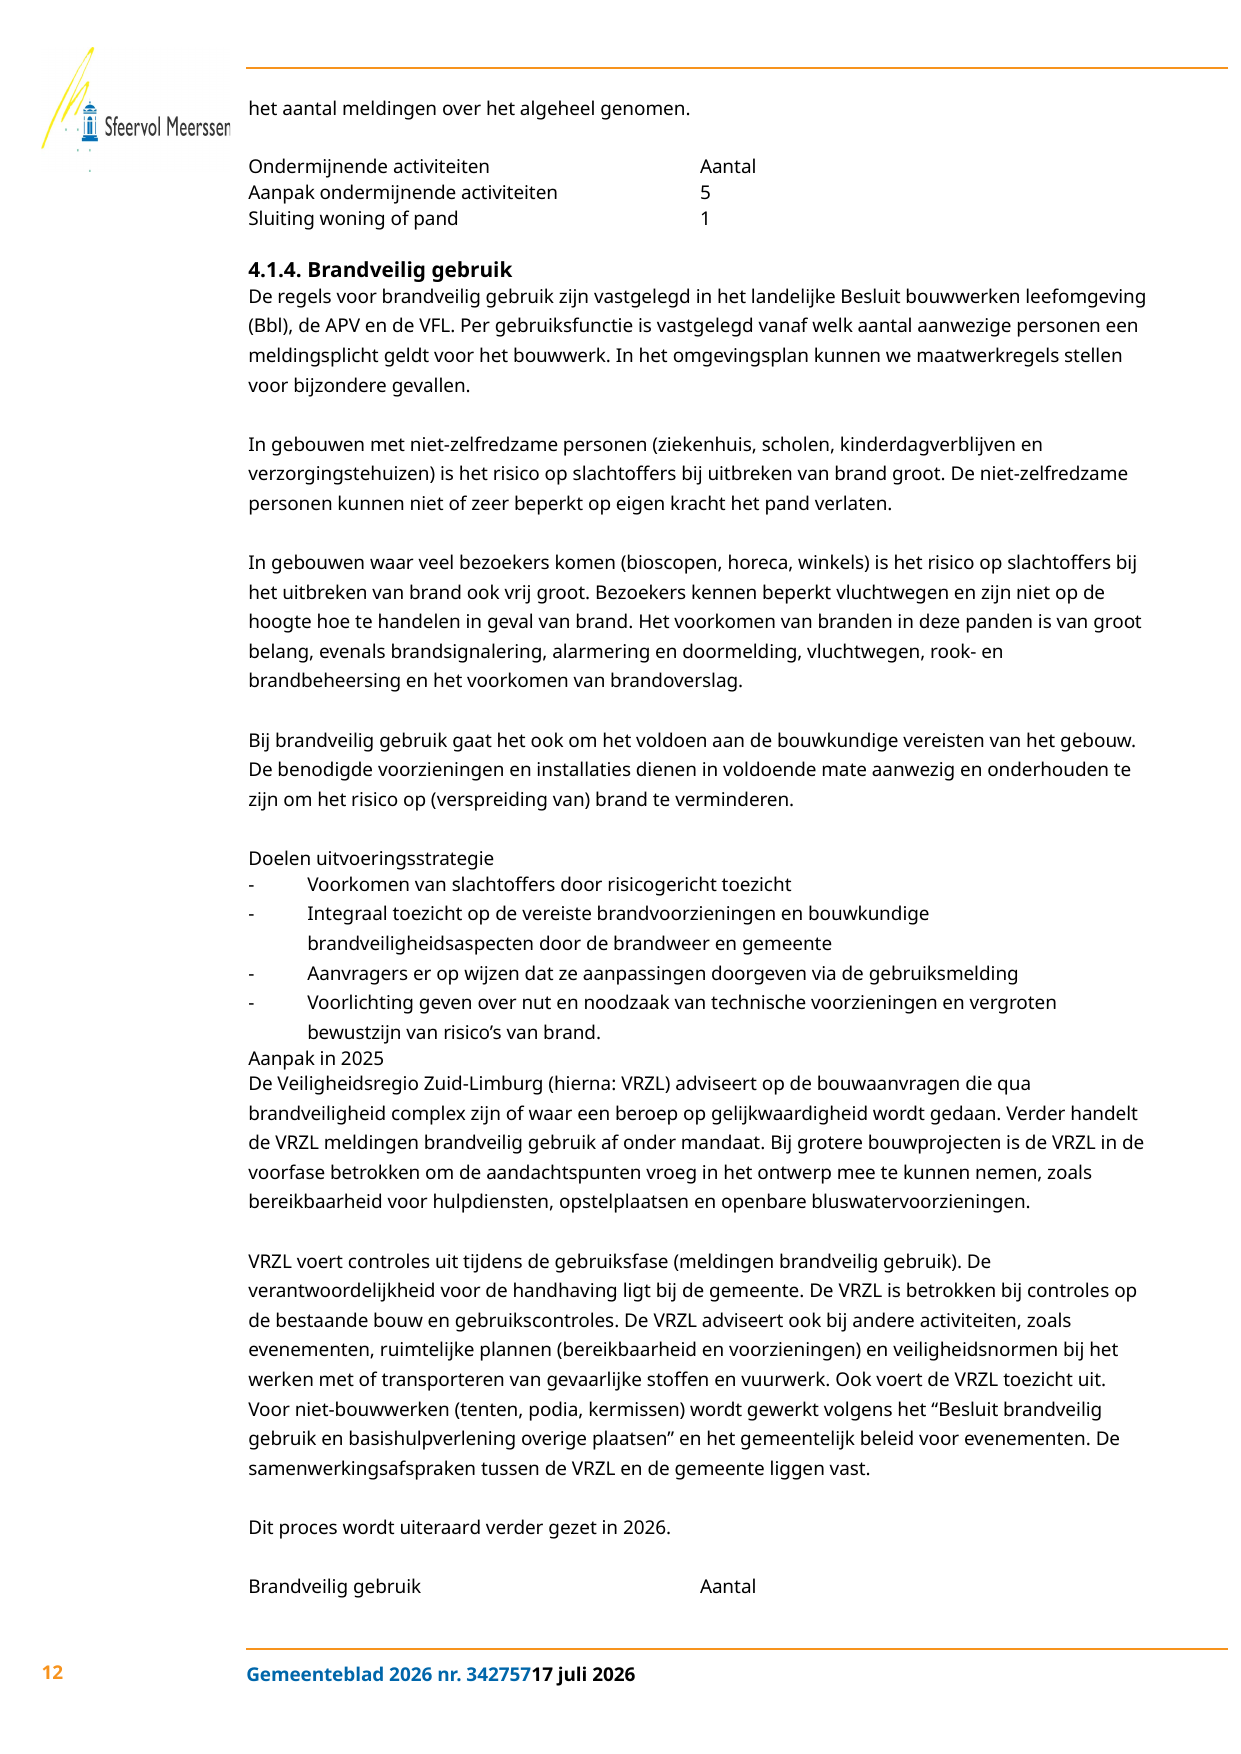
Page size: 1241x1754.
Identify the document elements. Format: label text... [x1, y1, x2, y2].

table_cell 5 [700, 179, 1152, 205]
table_cell Aanpak in 2025 [248, 1045, 1152, 1070]
text In gebouwen met niet-zelfredzame personen (ziekenhuis, scholen, kinderdagverblijven en verzorgingstehuizen) is het risico op slachtoffers bij uitbreken van brand groot. De niet-zelfredzame personen kunnen niet of zeer beperkt op eigen kracht het pand verlaten. [248, 431, 1152, 516]
table_cell 1 [700, 205, 1152, 231]
table_cell Aanpak ondermijnende activiteiten [248, 179, 700, 205]
table_header Doelen uitvoeringsstrategie [248, 845, 1152, 871]
text In gebouwen waar veel bezoekers komen (bioscopen, horeca, winkels) is het risico op slachtoffers bij het uitbreken van brand ook vrij groot. Bezoekers kennen beperkt vluchtwegen en zijn niet op de hoogte hoe te handelen in geval van brand. Het voorkomen van branden in deze panden is van groot belang, evenals brandsignalering, alarmering en doormelding, vluchtwegen, rook- en brandbeheersing en het voorkomen van brandoverslag. [248, 549, 1152, 693]
table_cell Voorkomen van slachtoffers door risicogericht toezicht Integraal toezicht op de vereiste brandvoorzieningen en bouwkundige brandveiligheidsaspecten door de brandweer en gemeente Aanvragers er op wijzen dat ze aanpassingen doorgeven via de gebruiksmelding Voorlichting geven over nut en noodzaak van technische voorzieningen en vergroten bewustzijn van risico’s van brand. [248, 871, 1152, 1045]
text Bij brandveilig gebruik gaat het ook om het voldoen aan de bouwkundige vereisten van het gebouw. De benodigde voorzieningen en installaties dienen in voldoende mate aanwezig en onderhouden te zijn om het risico op (verspreiding van) brand te verminderen. [248, 727, 1152, 812]
table_cell het aantal meldingen over het algeheel genomen. [248, 95, 1152, 121]
text De regels voor brandveilig gebruik zijn vastgelegd in het landelijke Besluit bouwwerken leefomgeving (Bbl), de APV en de VFL. Per gebruiksfunctie is vastgelegd vanaf welk aantal aanwezige personen een meldingsplicht geldt voor het bouwwerk. In het omgevingsplan kunnen we maatwerkregels stellen voor bijzondere gevallen. [248, 283, 1152, 398]
table_header Aantal [700, 154, 1152, 179]
table_header Ondermijnende activiteiten [248, 154, 700, 179]
picture [41, 47, 231, 172]
table_cell Sluiting woning of pand [248, 205, 700, 231]
table_header Brandveilig gebruik [248, 1573, 700, 1598]
table_cell De Veiligheidsregio Zuid-Limburg (hierna: VRZL) adviseert op de bouwaanvragen die qua brandveiligheid complex zijn of waar een beroep op gelijkwaardigheid wordt gedaan. Verder handelt de VRZL meldingen brandveilig gebruik af onder mandaat. Bij grotere bouwprojecten is de VRZL in de voorfase betrokken om de aandachtspunten vroeg in het ontwerp mee te kunnen nemen, zoals bereikbaarheid voor hulpdiensten, opstelplaatsen en openbare bluswatervoorzieningen. VRZL voert controles uit tijdens de gebruiksfase (meldingen brandveilig gebruik). De verantwoordelijkheid voor de handhaving ligt bij de gemeente. De VRZL is betrokken bij controles op de bestaande bouw en gebruikscontroles. De VRZL adviseert ook bij andere activiteiten, zoals evenementen, ruimtelijke plannen (bereikbaarheid en voorzieningen) en veiligheidsnormen bij het werken met of transporteren van gevaarlijke stoffen en vuurwerk. Ook voert de VRZL toezicht uit. Voor niet-bouwwerken (tenten, podia, kermissen) wordt gewerkt volgens het “Besluit brandveilig gebruik en basishulpverlening overige plaatsen” en het gemeentelijk beleid voor evenementen. De samenwerkingsafspraken tussen de VRZL en de gemeente liggen vast. Dit proces wordt uiteraard verder gezet in 2026. [248, 1070, 1152, 1540]
table_header Aantal [700, 1573, 1152, 1598]
text 4.1.4. Brandveilig gebruik [248, 255, 1152, 283]
